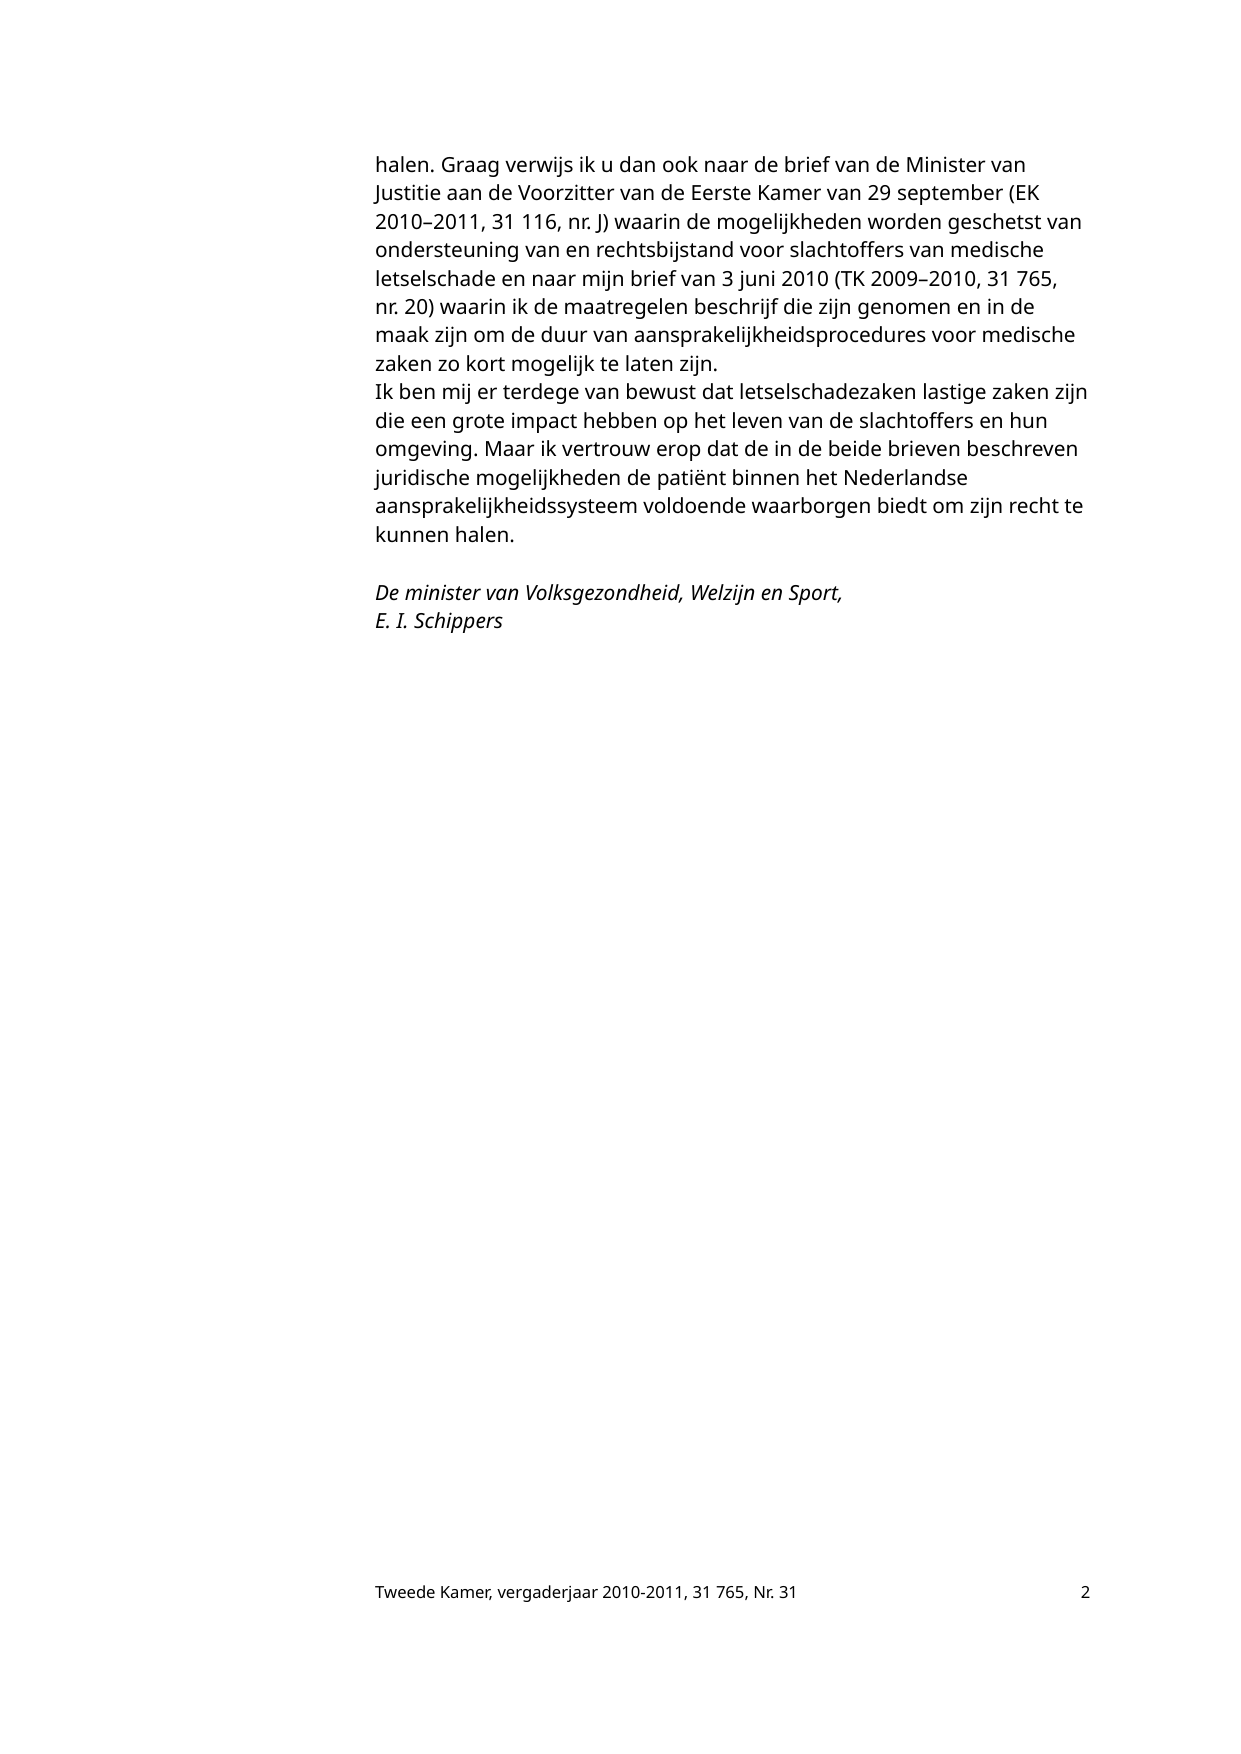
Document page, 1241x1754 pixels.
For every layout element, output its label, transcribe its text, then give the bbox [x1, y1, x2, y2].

text halen. Graag verwijs ik u dan ook naar de brief van de Minister van Justitie aan de Voorzitter van de Eerste Kamer van 29 september (EK 2010–2011, 31 116, nr. J) waarin de mogelijkheden worden geschetst van ondersteuning van en rechtsbijstand voor slachtoffers van medische letselschade en naar mijn brief van 3 juni 2010 (TK 2009–2010, 31 765, nr. 20) waarin ik de maatregelen beschrijf die zijn genomen en in de maak zijn om de duur van aansprakelijkheidsprocedures voor medische zaken zo kort mogelijk te laten zijn. [375, 150, 1090, 377]
text Ik ben mij er terdege van bewust dat letselschadezaken lastige zaken zijn die een grote impact hebben op het leven van de slachtoffers en hun omgeving. Maar ik vertrouw erop dat de in de beide brieven beschreven juridische mogelijkheden de patiënt binnen het Nederlandse aansprakelijkheidssysteem voldoende waarborgen biedt om zijn recht te kunnen halen. [375, 377, 1090, 548]
text De minister van Volksgezondheid, Welzijn en Sport, [375, 578, 1090, 607]
text E. I. Schippers [375, 607, 1090, 635]
